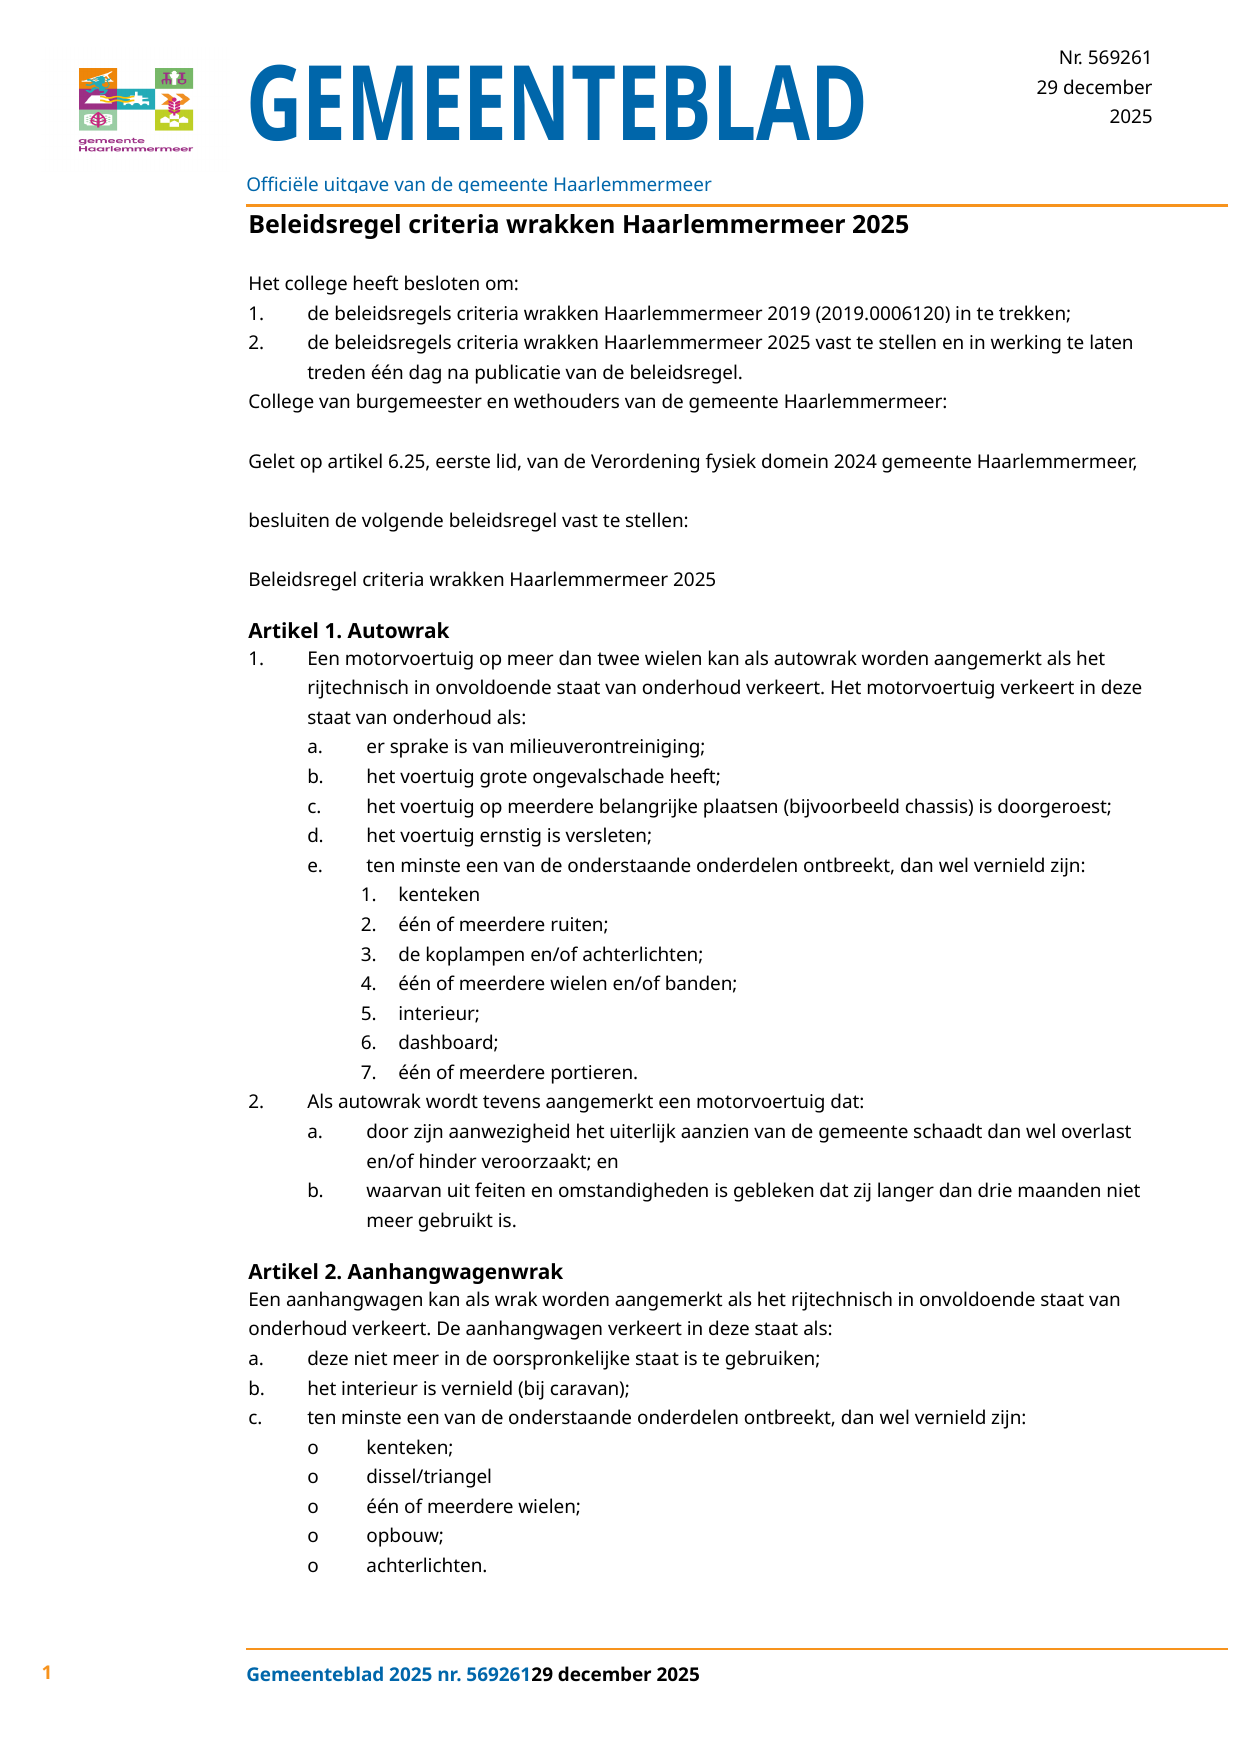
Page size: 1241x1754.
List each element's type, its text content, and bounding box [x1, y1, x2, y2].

picture [41, 47, 231, 172]
list het voertuig grote ongevalschade heeft; [307, 763, 1152, 789]
list er sprake is van milieuverontreiniging; [307, 734, 1152, 759]
list dissel/triangel [307, 1463, 1152, 1489]
text Beleidsregel criteria wrakken Haarlemmermeer 2025 [248, 207, 1152, 241]
list interieur; [361, 1000, 1152, 1026]
list waarvan uit feiten en omstandigheden is gebleken dat zij langer dan drie maanden niet meer gebruikt is. [307, 1177, 1152, 1233]
list kenteken [361, 882, 1152, 907]
list het voertuig ernstig is versleten; [307, 822, 1152, 848]
text besluiten de volgende beleidsregel vast te stellen: [248, 507, 1152, 533]
list ten minste een van de onderstaande onderdelen ontbreekt, dan wel vernield zijn: [307, 852, 1152, 878]
text Gelet op artikel 6.25, eerste lid, van de Verordening fysiek domein 2024 gemeente Haarlemmermeer, [248, 448, 1152, 473]
list het interieur is vernield (bij caravan); [248, 1375, 1152, 1400]
text Beleidsregel criteria wrakken Haarlemmermeer 2025 [248, 566, 1152, 592]
list de koplampen en/of achterlichten; [361, 941, 1152, 967]
list Als autowrak wordt tevens aangemerkt een motorvoertuig dat: [248, 1089, 1152, 1114]
text Een aanhangwagen kan als wrak worden aangemerkt als het rijtechnisch in onvoldoende staat van onderhoud verkeert. De aanhangwagen verkeert in deze staat als: [248, 1286, 1152, 1341]
text Het college heeft besloten om: [248, 270, 1152, 296]
list kenteken; [307, 1434, 1152, 1459]
text Artikel 2. Aanhangwagenwrak [248, 1257, 1152, 1286]
list opbouw; [307, 1523, 1152, 1548]
list één of meerdere wielen en/of banden; [361, 970, 1152, 996]
list Een motorvoertuig op meer dan twee wielen kan als autowrak worden aangemerkt als het rijtechnisch in onvoldoende staat van onderhoud verkeert. Het motorvoertuig verkeert in deze staat van onderhoud als: [248, 645, 1152, 730]
text Artikel 1. Autowrak [248, 617, 1152, 645]
list één of meerdere portieren. [361, 1059, 1152, 1085]
list één of meerdere wielen; [307, 1493, 1152, 1519]
list het voertuig op meerdere belangrijke plaatsen (bijvoorbeeld chassis) is doorgeroest; [307, 793, 1152, 819]
list deze niet meer in de oorspronkelijke staat is te gebruiken; [248, 1345, 1152, 1371]
list ten minste een van de onderstaande onderdelen ontbreekt, dan wel vernield zijn: [248, 1404, 1152, 1430]
list één of meerdere ruiten; [361, 911, 1152, 937]
list achterlichten. [307, 1552, 1152, 1578]
list de beleidsregels criteria wrakken Haarlemmermeer 2019 (2019.0006120) in te trekken; [248, 300, 1152, 326]
text College van burgemeester en wethouders van de gemeente Haarlemmermeer: [248, 389, 1152, 414]
list de beleidsregels criteria wrakken Haarlemmermeer 2025 vast te stellen en in werking te laten treden één dag na publicatie van de beleidsregel. [248, 329, 1152, 385]
list dashboard; [361, 1029, 1152, 1055]
list door zijn aanwezigheid het uiterlijk aanzien van de gemeente schaadt dan wel overlast en/of hinder veroorzaakt; en [307, 1118, 1152, 1174]
